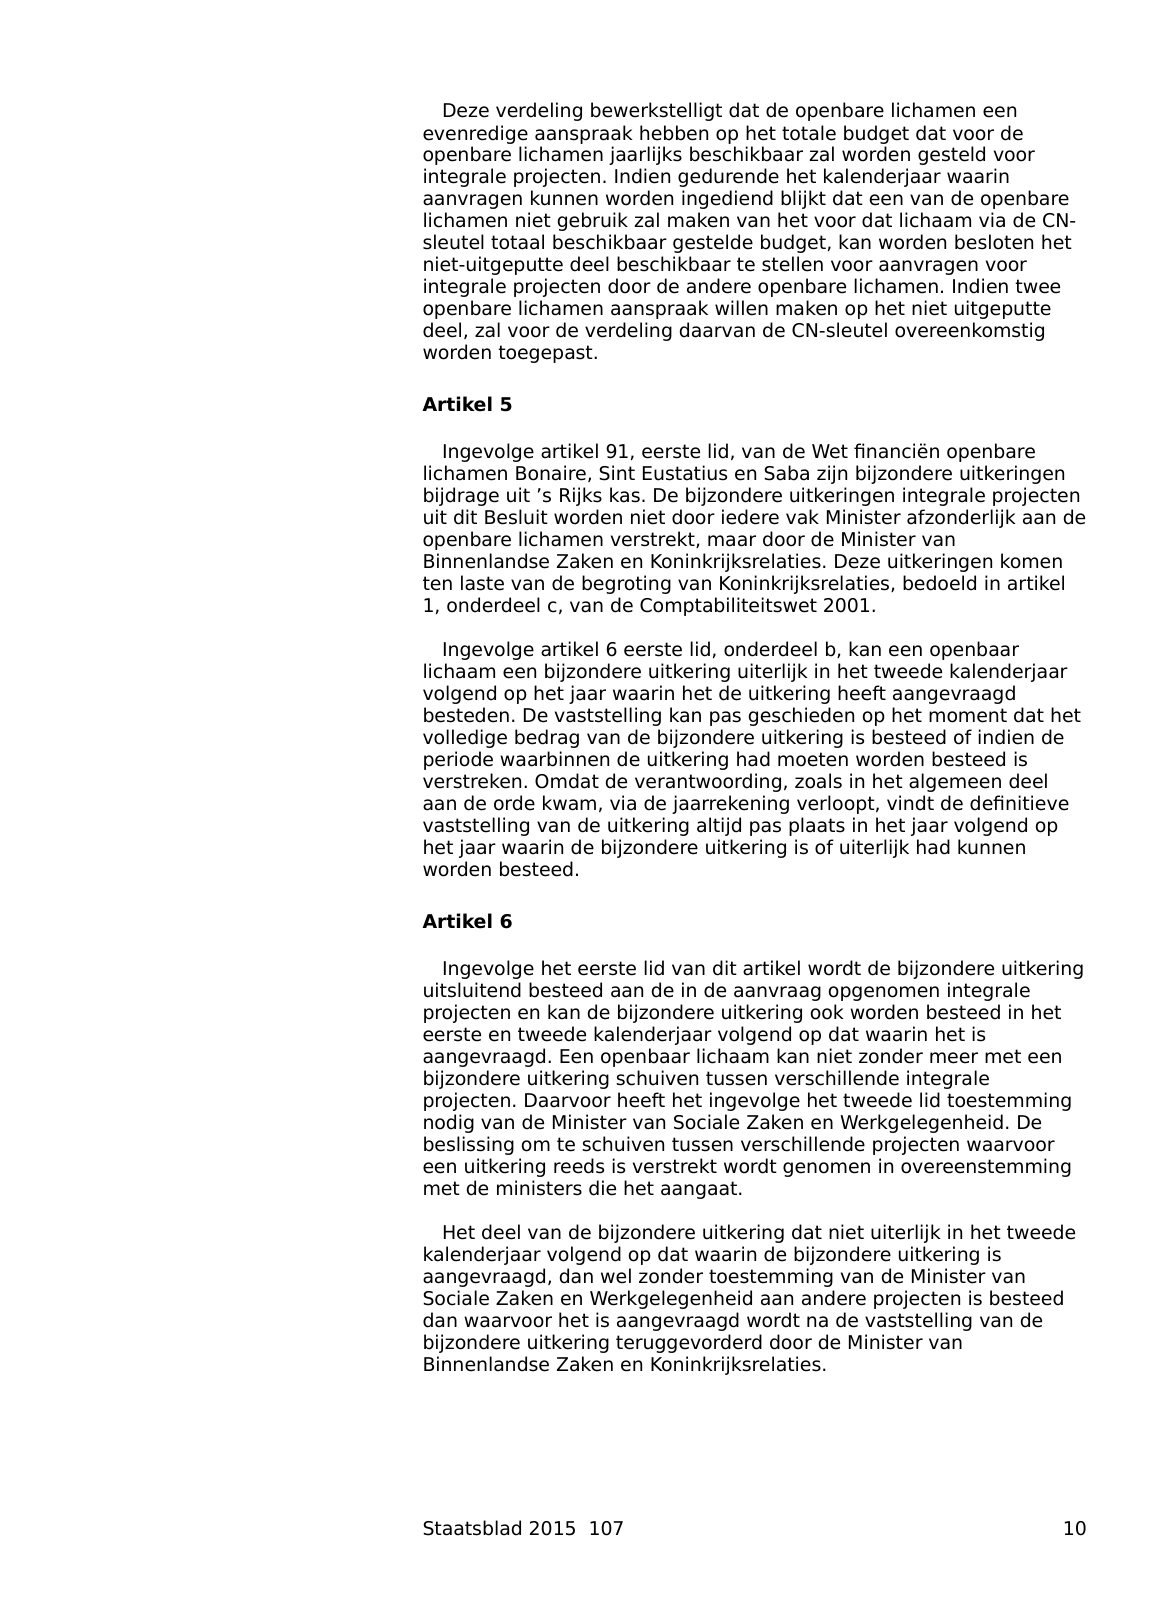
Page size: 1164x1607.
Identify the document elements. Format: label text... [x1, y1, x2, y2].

text Ingevolge het eerste lid van dit artikel wordt de bijzondere uitkering uitsluitend besteed aan de in de aanvraag opgenomen integrale projecten en kan de bijzondere uitkering ook worden besteed in het eerste en tweede kalenderjaar volgend op dat waarin het is aangevraagd. Een openbaar lichaam kan niet zonder meer met een bijzondere uitkering schuiven tussen verschillende integrale projecten. Daarvoor heeft het ingevolge het tweede lid toestemming nodig van de Minister van Sociale Zaken en Werkgelegenheid. De beslissing om te schuiven tussen verschillende projecten waarvoor een uitkering reeds is verstrekt wordt genomen in overeenstemming met de ministers die het aangaat. [422, 958, 1087, 1200]
subtitle Artikel 6 [422, 911, 1087, 933]
text Deze verdeling bewerkstelligt dat de openbare lichamen een evenredige aanspraak hebben op het totale budget dat voor de openbare lichamen jaarlijks beschikbaar zal worden gesteld voor integrale projecten. Indien gedurende het kalenderjaar waarin aanvragen kunnen worden ingediend blijkt dat een van de openbare lichamen niet gebruik zal maken van het voor dat lichaam via de CN-sleutel totaal beschikbaar gestelde budget, kan worden besloten het niet-uitgeputte deel beschikbaar te stellen voor aanvragen voor integrale projecten door de andere openbare lichamen. Indien twee openbare lichamen aanspraak willen maken op het niet uitgeputte deel, zal voor de verdeling daarvan de CN-sleutel overeenkomstig worden toegepast. [422, 100, 1087, 364]
text Ingevolge artikel 6 eerste lid, onderdeel b, kan een openbaar lichaam een bijzondere uitkering uiterlijk in het tweede kalenderjaar volgend op het jaar waarin het de uitkering heeft aangevraagd besteden. De vaststelling kan pas geschieden op het moment dat het volledige bedrag van de bijzondere uitkering is besteed of indien de periode waarbinnen de uitkering had moeten worden besteed is verstreken. Omdat de verantwoording, zoals in het algemeen deel aan de orde kwam, via de jaarrekening verloopt, vindt de definitieve vaststelling van de uitkering altijd pas plaats in het jaar volgend op het jaar waarin de bijzondere uitkering is of uiterlijk had kunnen worden besteed. [422, 639, 1087, 881]
text Het deel van de bijzondere uitkering dat niet uiterlijk in het tweede kalenderjaar volgend op dat waarin de bijzondere uitkering is aangevraagd, dan wel zonder toestemming van de Minister van Sociale Zaken en Werkgelegenheid aan andere projecten is besteed dan waarvoor het is aangevraagd wordt na de vaststelling van de bijzondere uitkering teruggevorderd door de Minister van Binnenlandse Zaken en Koninkrijksrelaties. [422, 1222, 1087, 1376]
subtitle Artikel 5 [422, 394, 1087, 416]
text Ingevolge artikel 91, eerste lid, van de Wet financiën openbare lichamen Bonaire, Sint Eustatius en Saba zijn bijzondere uitkeringen bijdrage uit ’s Rijks kas. De bijzondere uitkeringen integrale projecten uit dit Besluit worden niet door iedere vak Minister afzonderlijk aan de openbare lichamen verstrekt, maar door de Minister van Binnenlandse Zaken en Koninkrijksrelaties. Deze uitkeringen komen ten laste van de begroting van Koninkrijksrelaties, bedoeld in artikel 1, onderdeel c, van de Comptabiliteitswet 2001. [422, 441, 1087, 617]
